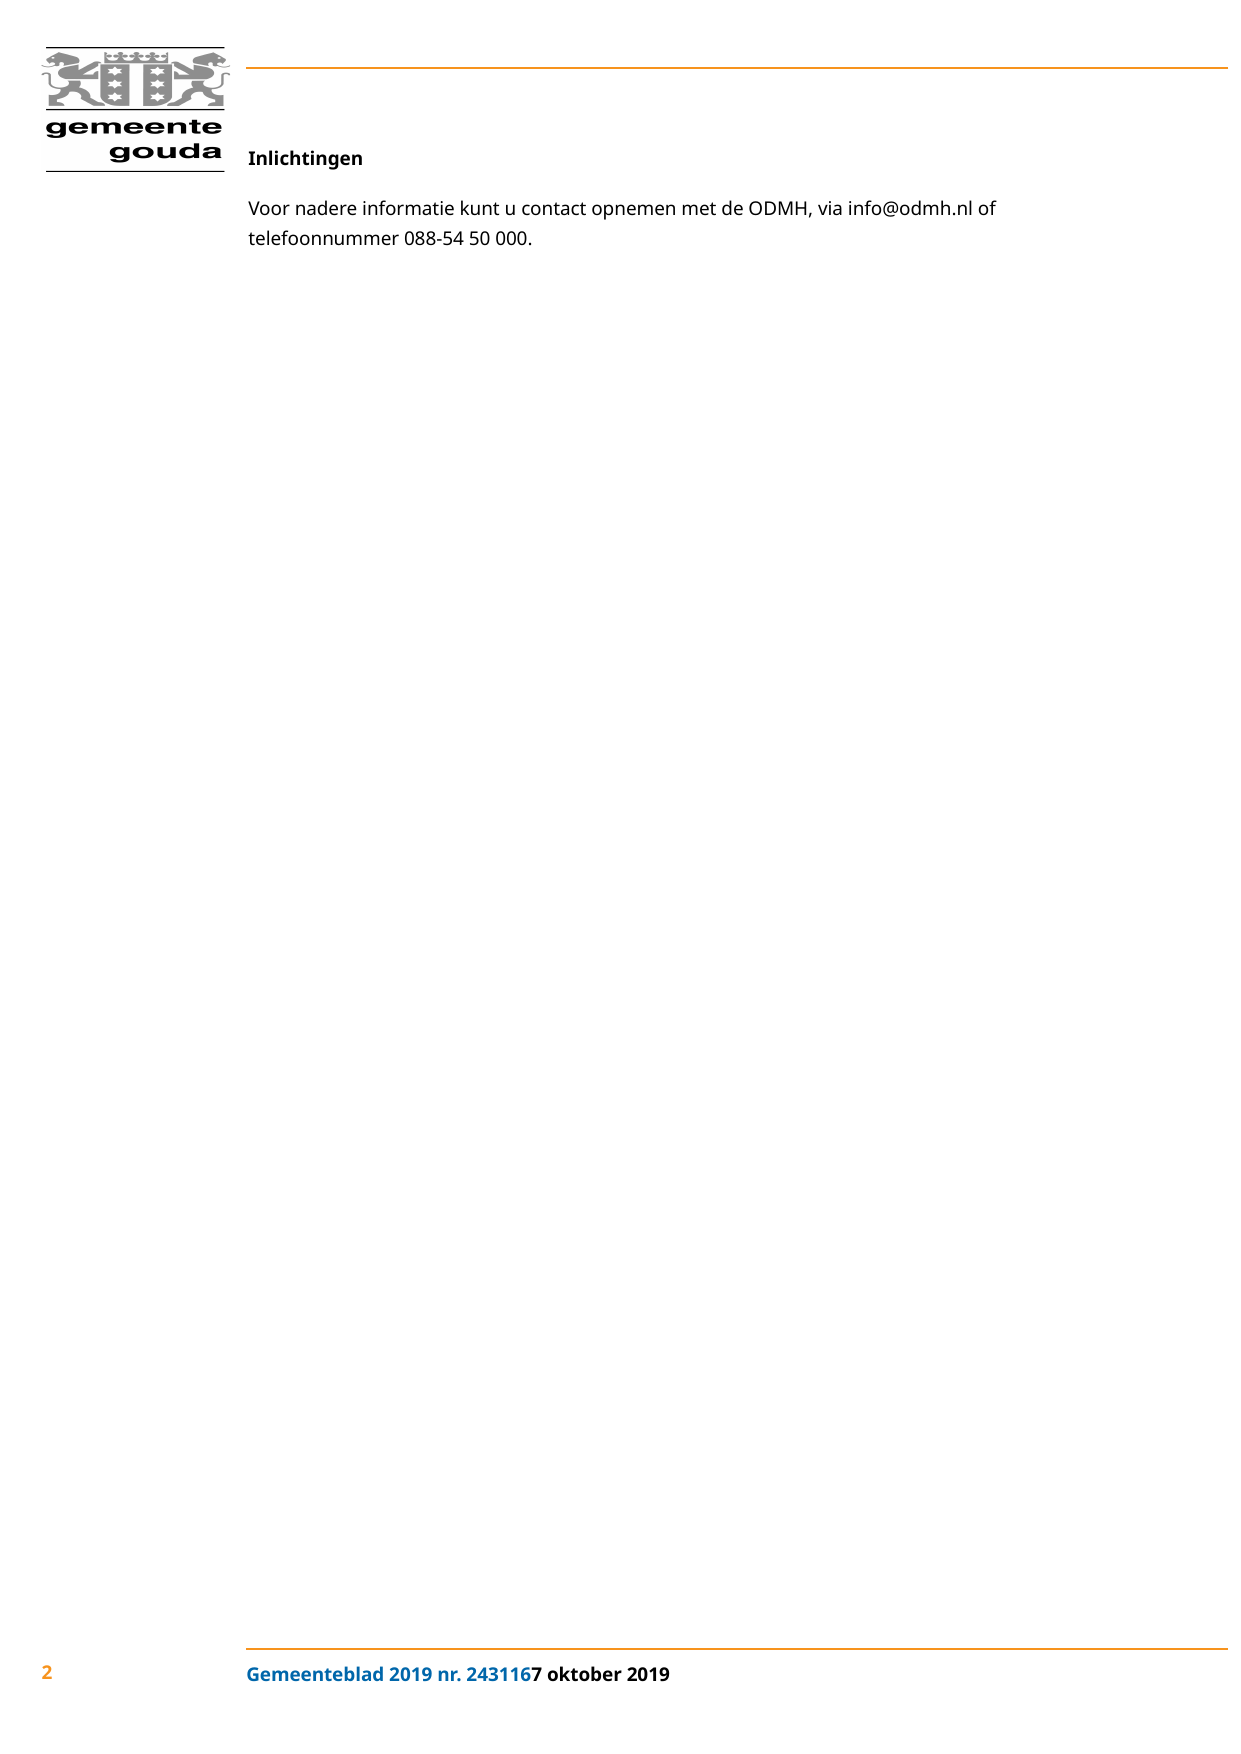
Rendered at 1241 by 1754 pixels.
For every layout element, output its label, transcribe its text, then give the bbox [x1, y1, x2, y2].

text Voor nadere informatie kunt u contact opnemen met de ODMH, via info@odmh.nl of telefoonnummer 088-54 50 000. [248, 196, 1152, 251]
text Inlichtingen [248, 145, 1152, 171]
picture [41, 47, 231, 172]
